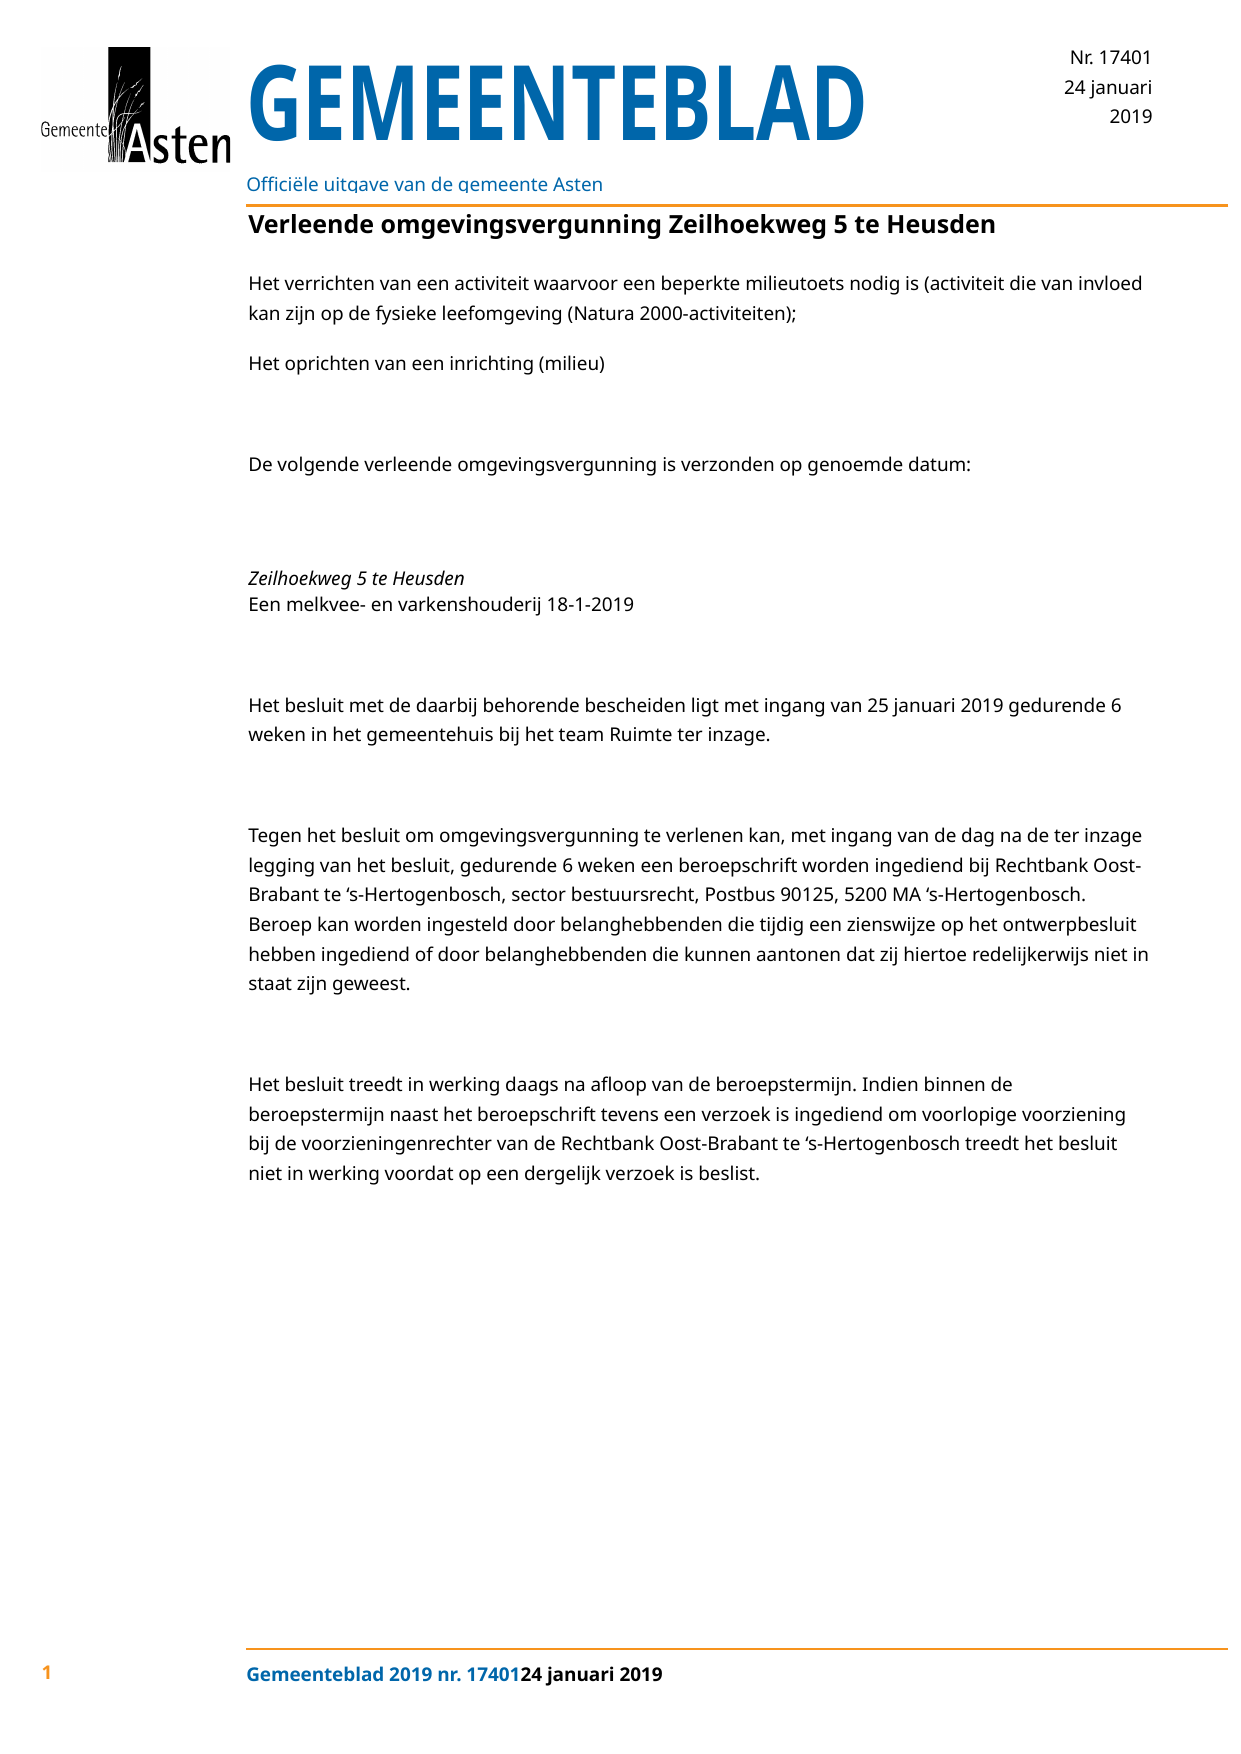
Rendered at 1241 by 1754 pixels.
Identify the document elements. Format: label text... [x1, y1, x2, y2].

text Verleende omgevingsvergunning Zeilhoekweg 5 te Heusden [248, 207, 1152, 241]
text Het verrichten van een activiteit waarvoor een beperkte milieutoets nodig is (activiteit die van invloed kan zijn op de fysieke leefomgeving (Natura 2000-activiteiten); [248, 270, 1152, 326]
text Het besluit treedt in werking daags na afloop van de beroepstermijn. Indien binnen de beroepstermijn naast het beroepschrift tevens een verzoek is ingediend om voorlopige voorziening bij de voorzieningenrechter van de Rechtbank Oost-Brabant te ‘s-Hertogenbosch treedt het besluit niet in werking voordat op een dergelijk verzoek is beslist. [248, 1071, 1152, 1186]
text De volgende verleende omgevingsvergunning is verzonden op genoemde datum: [248, 451, 1152, 477]
text Zeilhoekweg 5 te Heusden [248, 566, 1152, 591]
text Het besluit met de daarbij behorende bescheiden ligt met ingang van 25 januari 2019 gedurende 6 weken in het gemeentehuis bij het team Ruimte ter inzage. [248, 692, 1152, 747]
text Een melkvee- en varkenshouderij 18-1-2019 [248, 591, 1152, 617]
text Tegen het besluit om omgevingsvergunning te verlenen kan, met ingang van de dag na de ter inzage legging van het besluit, gedurende 6 weken een beroepschrift worden ingediend bij Rechtbank Oost-Brabant te ‘s-Hertogenbosch, sector bestuursrecht, Postbus 90125, 5200 MA ‘s-Hertogenbosch. Beroep kan worden ingesteld door belanghebbenden die tijdig een zienswijze op het ontwerpbesluit hebben ingediend of door belanghebbenden die kunnen aantonen dat zij hiertoe redelijkerwijs niet in staat zijn geweest. [248, 822, 1152, 996]
picture [41, 47, 231, 172]
text Het oprichten van een inrichting (milieu) [248, 350, 1152, 376]
